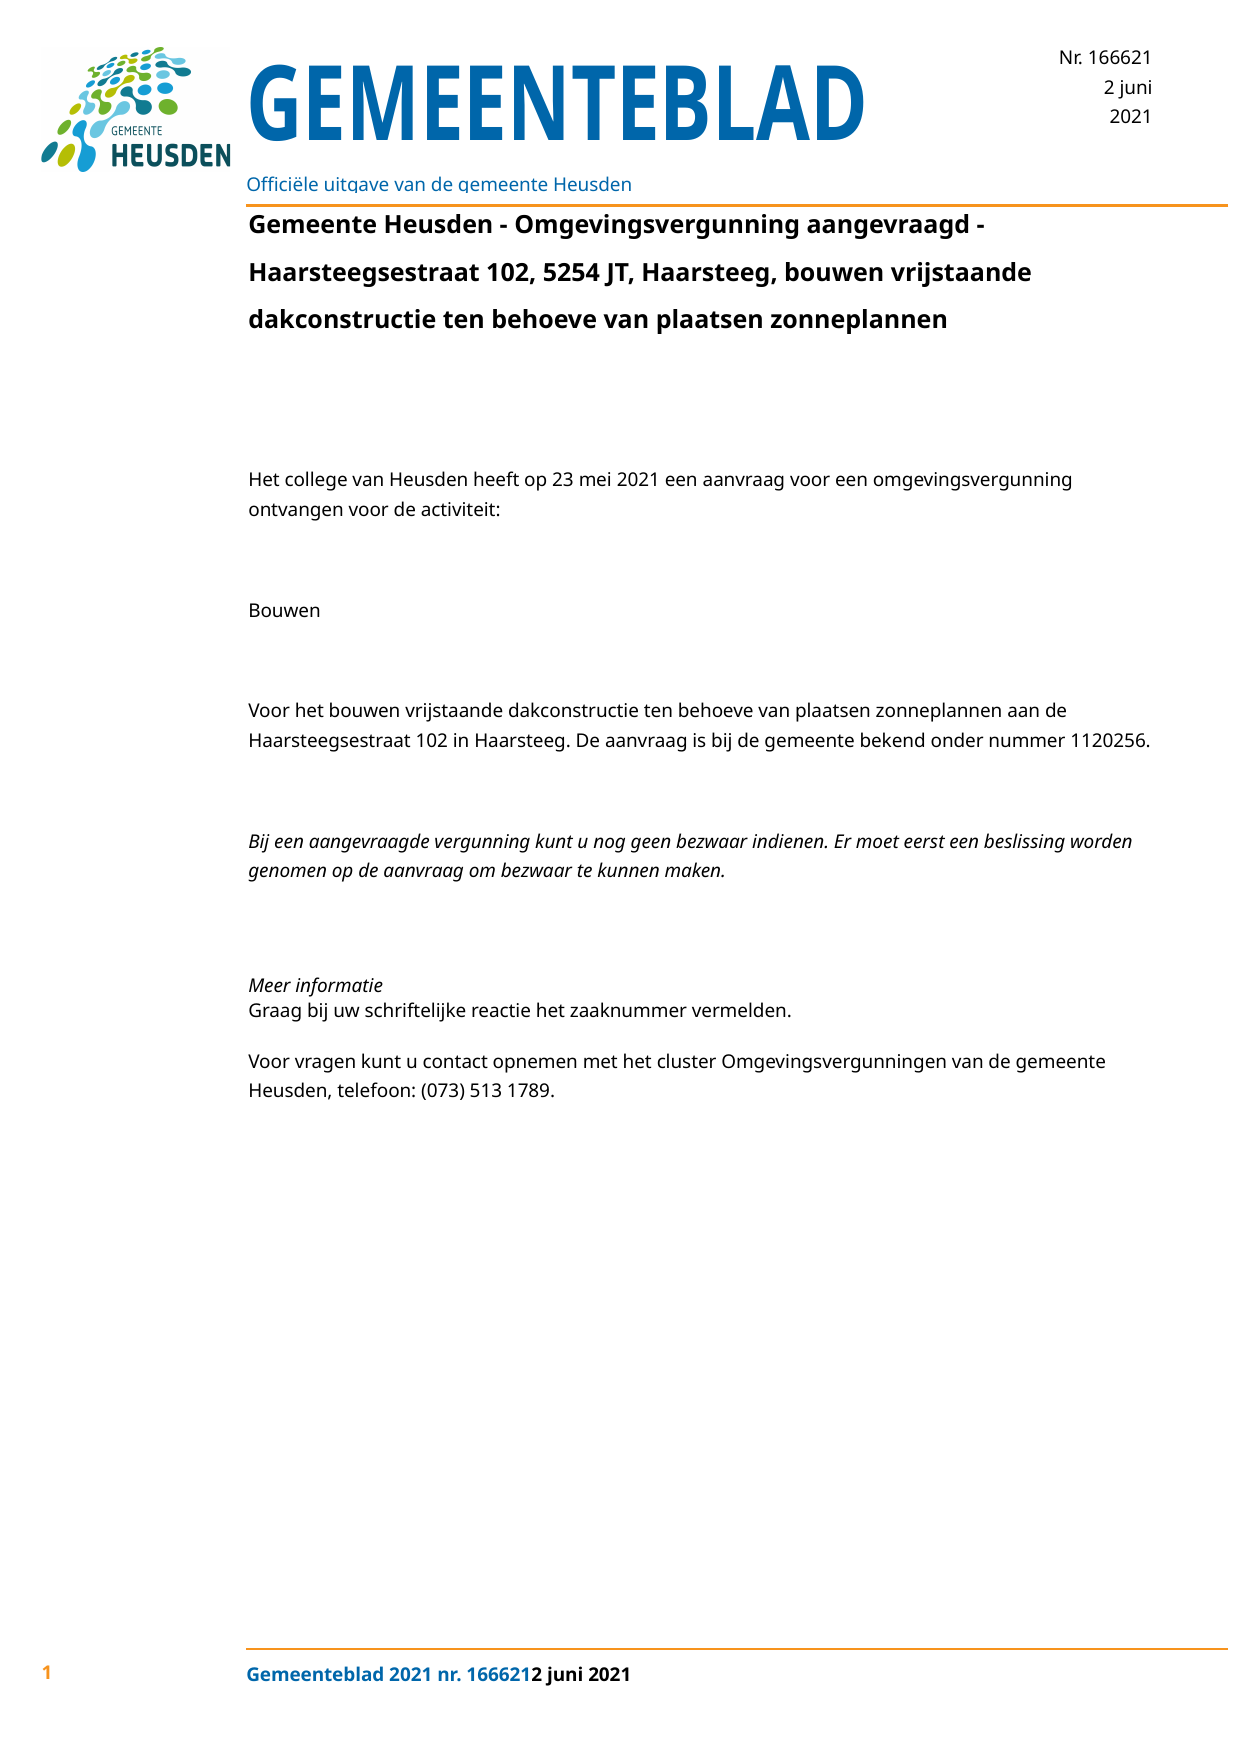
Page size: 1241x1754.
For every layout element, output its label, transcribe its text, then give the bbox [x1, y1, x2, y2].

text Meer informatie [248, 972, 1152, 998]
text Bouwen [248, 597, 1152, 622]
text Gemeente Heusden - Omgevingsvergunning aangevraagd - Haarsteegsestraat 102, 5254 JT, Haarsteeg, bouwen vrijstaande dakconstructie ten behoeve van plaatsen zonneplannen [248, 207, 1152, 336]
text Bij een aangevraagde vergunning kunt u nog geen bezwaar indienen. Er moet eerst een beslissing worden genomen op de aanvraag om bezwaar te kunnen maken. [248, 828, 1152, 883]
text Voor vragen kunt u contact opnemen met het cluster Omgevingsvergunningen van de gemeente Heusden, telefoon: (073) 513 1789. [248, 1048, 1152, 1103]
text Voor het bouwen vrijstaande dakconstructie ten behoeve van plaatsen zonneplannen aan de Haarsteegsestraat 102 in Haarsteeg. De aanvraag is bij de gemeente bekend onder nummer 1120256. [248, 698, 1152, 753]
picture [41, 47, 231, 172]
text Graag bij uw schriftelijke reactie het zaaknummer vermelden. [248, 998, 1152, 1023]
text Het college van Heusden heeft op 23 mei 2021 een aanvraag voor een omgevingsvergunning ontvangen voor de activiteit: [248, 466, 1152, 522]
